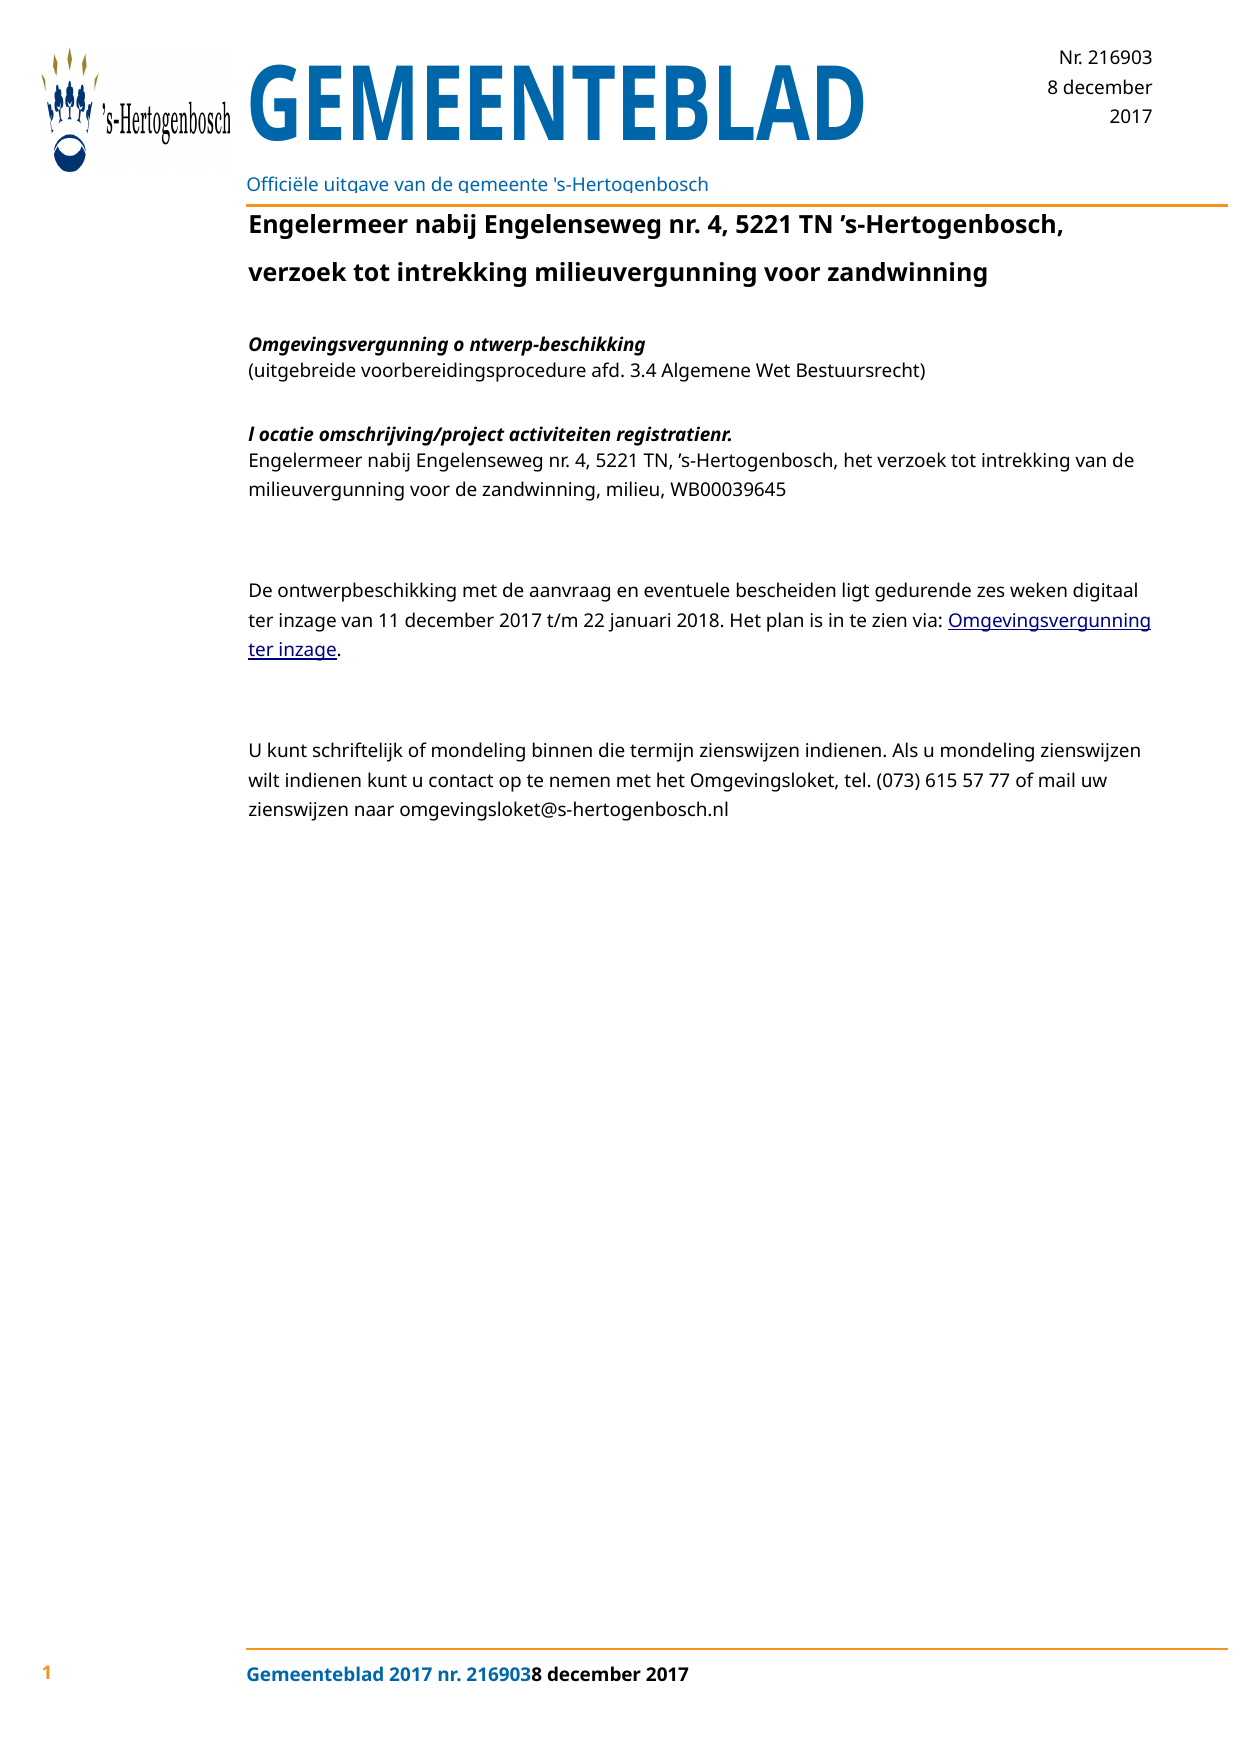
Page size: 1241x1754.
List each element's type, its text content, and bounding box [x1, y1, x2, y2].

text Engelermeer nabij Engelenseweg nr. 4, 5221 TN ’s-Hertogenbosch, verzoek tot intrekking milieuvergunning voor zandwinning [248, 207, 1152, 288]
picture [41, 47, 231, 172]
text l ocatie omschrijving/project activiteiten registratienr. [248, 421, 1152, 447]
text Omgevingsvergunning o ntwerp-beschikking [248, 331, 1152, 357]
text U kunt schriftelijk of mondeling binnen die termijn zienswijzen indienen. Als u mondeling zienswijzen wilt indienen kunt u contact op te nemen met het Omgevingsloket, tel. (073) 615 57 77 of mail uw zienswijzen naar omgevingsloket@s-hertogenbosch.nl [248, 737, 1152, 822]
text (uitgebreide voorbereidingsprocedure afd. 3.4 Algemene Wet Bestuursrecht) [248, 357, 1152, 383]
text De ontwerpbeschikking met de aanvraag en eventuele bescheiden ligt gedurende zes weken digitaal ter inzage van 11 december 2017 t/m 22 januari 2018. Het plan is in te zien via: Omgevingsvergunning ter inzage. [248, 577, 1152, 662]
text Engelermeer nabij Engelenseweg nr. 4, 5221 TN, ’s-Hertogenbosch, het verzoek tot intrekking van de milieuvergunning voor de zandwinning, milieu, WB00039645 [248, 447, 1152, 502]
